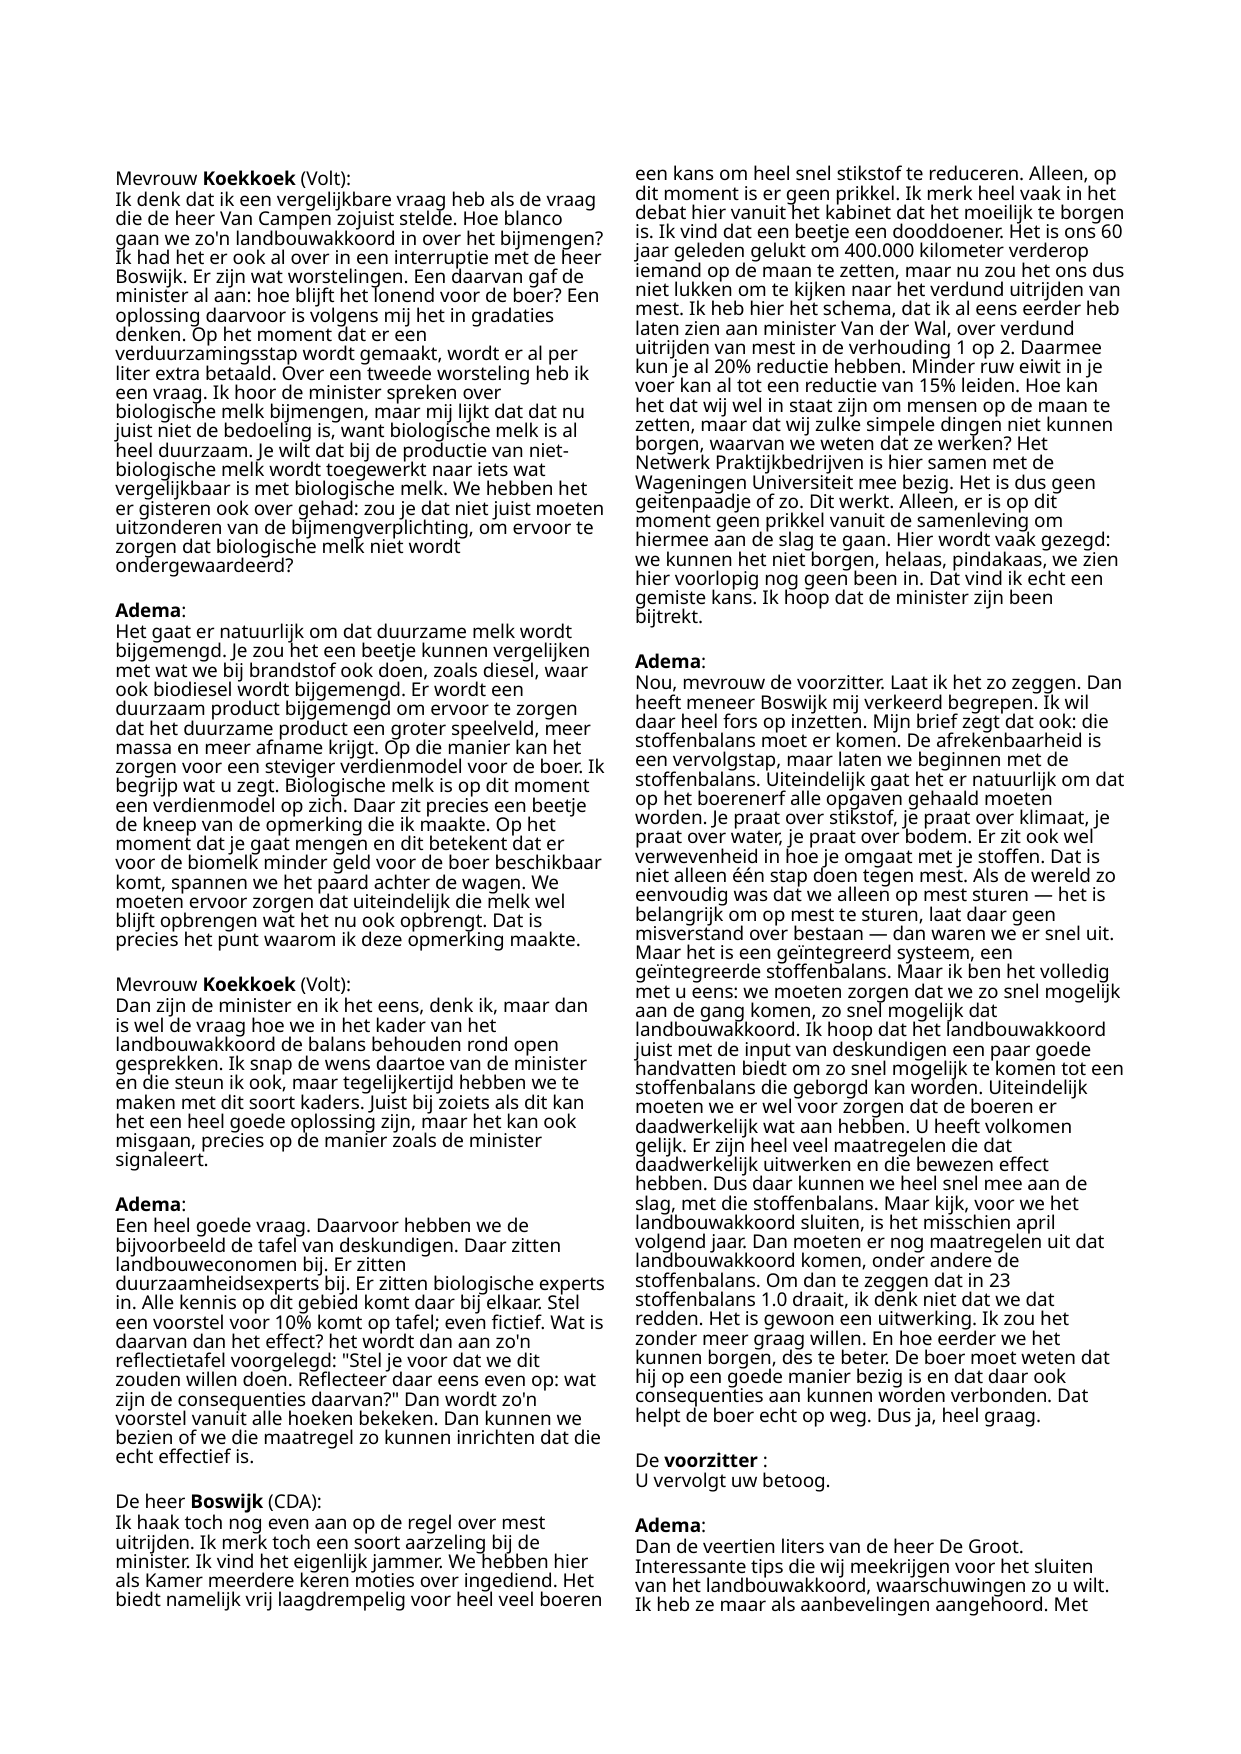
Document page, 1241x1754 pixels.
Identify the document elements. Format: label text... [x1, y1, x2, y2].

text Dan de veertien liters van de heer De Groot. Interessante tips die wij meekrijgen voor het sluiten van het landbouwakkoord, waarschuwingen zo u wilt. Ik heb ze maar als aanbevelingen aangehoord. Met [635, 1538, 1125, 1615]
text De voorzitter : [635, 1447, 1125, 1472]
text Mevrouw Koekkoek (Volt): [115, 972, 605, 997]
text De heer Boswijk (CDA): [115, 1489, 605, 1514]
text Adema: [115, 597, 605, 623]
text Adema: [115, 1192, 605, 1217]
text Ik denk dat ik een vergelijkbare vraag heb als de vraag die de heer Van Campen zojuist stelde. Hoe blanco gaan we zo'n landbouwakkoord in over het bijmengen? Ik had het er ook al over in een interruptie met de heer Boswijk. Er zijn wat worstelingen. Een daarvan gaf de minister al aan: hoe blijft het lonend voor de boer? Een oplossing daarvoor is volgens mij het in gradaties denken. Op het moment dat er een verduurzamingsstap wordt gemaakt, wordt er al per liter extra betaald. Over een tweede worsteling heb ik een vraag. Ik hoor de minister spreken over biologische melk bijmengen, maar mij lijkt dat dat nu juist niet de bedoeling is, want biologische melk is al heel duurzaam. Je wilt dat bij de productie van niet-biologische melk wordt toegewerkt naar iets wat vergelijkbaar is met biologische melk. We hebben het er gisteren ook over gehad: zou je dat niet juist moeten uitzonderen van de bijmengverplichting, om ervoor te zorgen dat biologische melk niet wordt ondergewaardeerd? [115, 191, 605, 577]
text een kans om heel snel stikstof te reduceren. Alleen, op dit moment is er geen prikkel. Ik merk heel vaak in het debat hier vanuit het kabinet dat het moeilijk te borgen is. Ik vind dat een beetje een dooddoener. Het is ons 60 jaar geleden gelukt om 400.000 kilometer verderop iemand op de maan te zetten, maar nu zou het ons dus niet lukken om te kijken naar het verdund uitrijden van mest. Ik heb hier het schema, dat ik al eens eerder heb laten zien aan minister Van der Wal, over verdund uitrijden van mest in de verhouding 1 op 2. Daarmee kun je al 20% reductie hebben. Minder ruw eiwit in je voer kan al tot een reductie van 15% leiden. Hoe kan het dat wij wel in staat zijn om mensen op de maan te zetten, maar dat wij zulke simpele dingen niet kunnen borgen, waarvan we weten dat ze werken? Het Netwerk Praktijkbedrijven is hier samen met de Wageningen Universiteit mee bezig. Het is dus geen geitenpaadje of zo. Dit werkt. Alleen, er is op dit moment geen prikkel vanuit de samenleving om hiermee aan de slag te gaan. Hier wordt vaak gezegd: we kunnen het niet borgen, helaas, pindakaas, we zien hier voorlopig nog geen been in. Dat vind ik echt een gemiste kans. Ik hoop dat de minister zijn been bijtrekt. [635, 165, 1125, 628]
text Adema: [635, 1513, 1125, 1538]
text Ik haak toch nog even aan op de regel over mest uitrijden. Ik merk toch een soort aarzeling bij de minister. Ik vind het eigenlijk jammer. We hebben hier als Kamer meerdere keren moties over ingediend. Het biedt namelijk vrij laagdrempelig voor heel veel boeren [115, 1514, 605, 1611]
text Nou, mevrouw de voorzitter. Laat ik het zo zeggen. Dan heeft meneer Boswijk mij verkeerd begrepen. Ik wil daar heel fors op inzetten. Mijn brief zegt dat ook: die stoffenbalans moet er komen. De afrekenbaarheid is een vervolgstap, maar laten we beginnen met de stoffenbalans. Uiteindelijk gaat het er natuurlijk om dat op het boerenerf alle opgaven gehaald moeten worden. Je praat over stikstof, je praat over klimaat, je praat over water, je praat over bodem. Er zit ook wel verwevenheid in hoe je omgaat met je stoffen. Dat is niet alleen één stap doen tegen mest. Als de wereld zo eenvoudig was dat we alleen op mest sturen — het is belangrijk om op mest te sturen, laat daar geen misverstand over bestaan — dan waren we er snel uit. Maar het is een geïntegreerd systeem, een geïntegreerde stoffenbalans. Maar ik ben het volledig met u eens: we moeten zorgen dat we zo snel mogelijk aan de gang komen, zo snel mogelijk dat landbouwakkoord. Ik hoop dat het landbouwakkoord juist met de input van deskundigen een paar goede handvatten biedt om zo snel mogelijk te komen tot een stoffenbalans die geborgd kan worden. Uiteindelijk moeten we er wel voor zorgen dat de boeren er daadwerkelijk wat aan hebben. U heeft volkomen gelijk. Er zijn heel veel maatregelen die dat daadwerkelijk uitwerken en die bewezen effect hebben. Dus daar kunnen we heel snel mee aan de slag, met die stoffenbalans. Maar kijk, voor we het landbouwakkoord sluiten, is het misschien april volgend jaar. Dan moeten er nog maatregelen uit dat landbouwakkoord komen, onder andere de stoffenbalans. Om dan te zeggen dat in 23 stoffenbalans 1.0 draait, ik denk niet dat we dat redden. Het is gewoon een uitwerking. Ik zou het zonder meer graag willen. En hoe eerder we het kunnen borgen, des te beter. De boer moet weten dat hij op een goede manier bezig is en dat daar ook consequenties aan kunnen worden verbonden. Dat helpt de boer echt op weg. Dus ja, heel graag. [635, 674, 1125, 1426]
text Dan zijn de minister en ik het eens, denk ik, maar dan is wel de vraag hoe we in het kader van het landbouwakkoord de balans behouden rond open gesprekken. Ik snap de wens daartoe van de minister en die steun ik ook, maar tegelijkertijd hebben we te maken met dit soort kaders. Juist bij zoiets als dit kan het een heel goede oplossing zijn, maar het kan ook misgaan, precies op de manier zoals de minister signaleert. [115, 997, 605, 1171]
text U vervolgt uw betoog. [635, 1472, 1125, 1492]
text Het gaat er natuurlijk om dat duurzame melk wordt bijgemengd. Je zou het een beetje kunnen vergelijken met wat we bij brandstof ook doen, zoals diesel, waar ook biodiesel wordt bijgemengd. Er wordt een duurzaam product bijgemengd om ervoor te zorgen dat het duurzame product een groter speelveld, meer massa en meer afname krijgt. Op die manier kan het zorgen voor een steviger verdienmodel voor de boer. Ik begrijp wat u zegt. Biologische melk is op dit moment een verdienmodel op zich. Daar zit precies een beetje de kneep van de opmerking die ik maakte. Op het moment dat je gaat mengen en dit betekent dat er voor de biomelk minder geld voor de boer beschikbaar komt, spannen we het paard achter de wagen. We moeten ervoor zorgen dat uiteindelijk die melk wel blijft opbrengen wat het nu ook opbrengt. Dat is precies het punt waarom ik deze opmerking maakte. [115, 623, 605, 951]
text Adema: [635, 649, 1125, 674]
text Een heel goede vraag. Daarvoor hebben we de bijvoorbeeld de tafel van deskundigen. Daar zitten landbouweconomen bij. Er zitten duurzaamheidsexperts bij. Er zitten biologische experts in. Alle kennis op dit gebied komt daar bij elkaar. Stel een voorstel voor 10% komt op tafel; even fictief. Wat is daarvan dan het effect? het wordt dan aan zo'n reflectietafel voorgelegd: "Stel je voor dat we dit zouden willen doen. Reflecteer daar eens even op: wat zijn de consequenties daarvan?" Dan wordt zo'n voorstel vanuit alle hoeken bekeken. Dan kunnen we bezien of we die maatregel zo kunnen inrichten dat die echt effectief is. [115, 1217, 605, 1468]
text Mevrouw Koekkoek (Volt): [115, 165, 605, 191]
